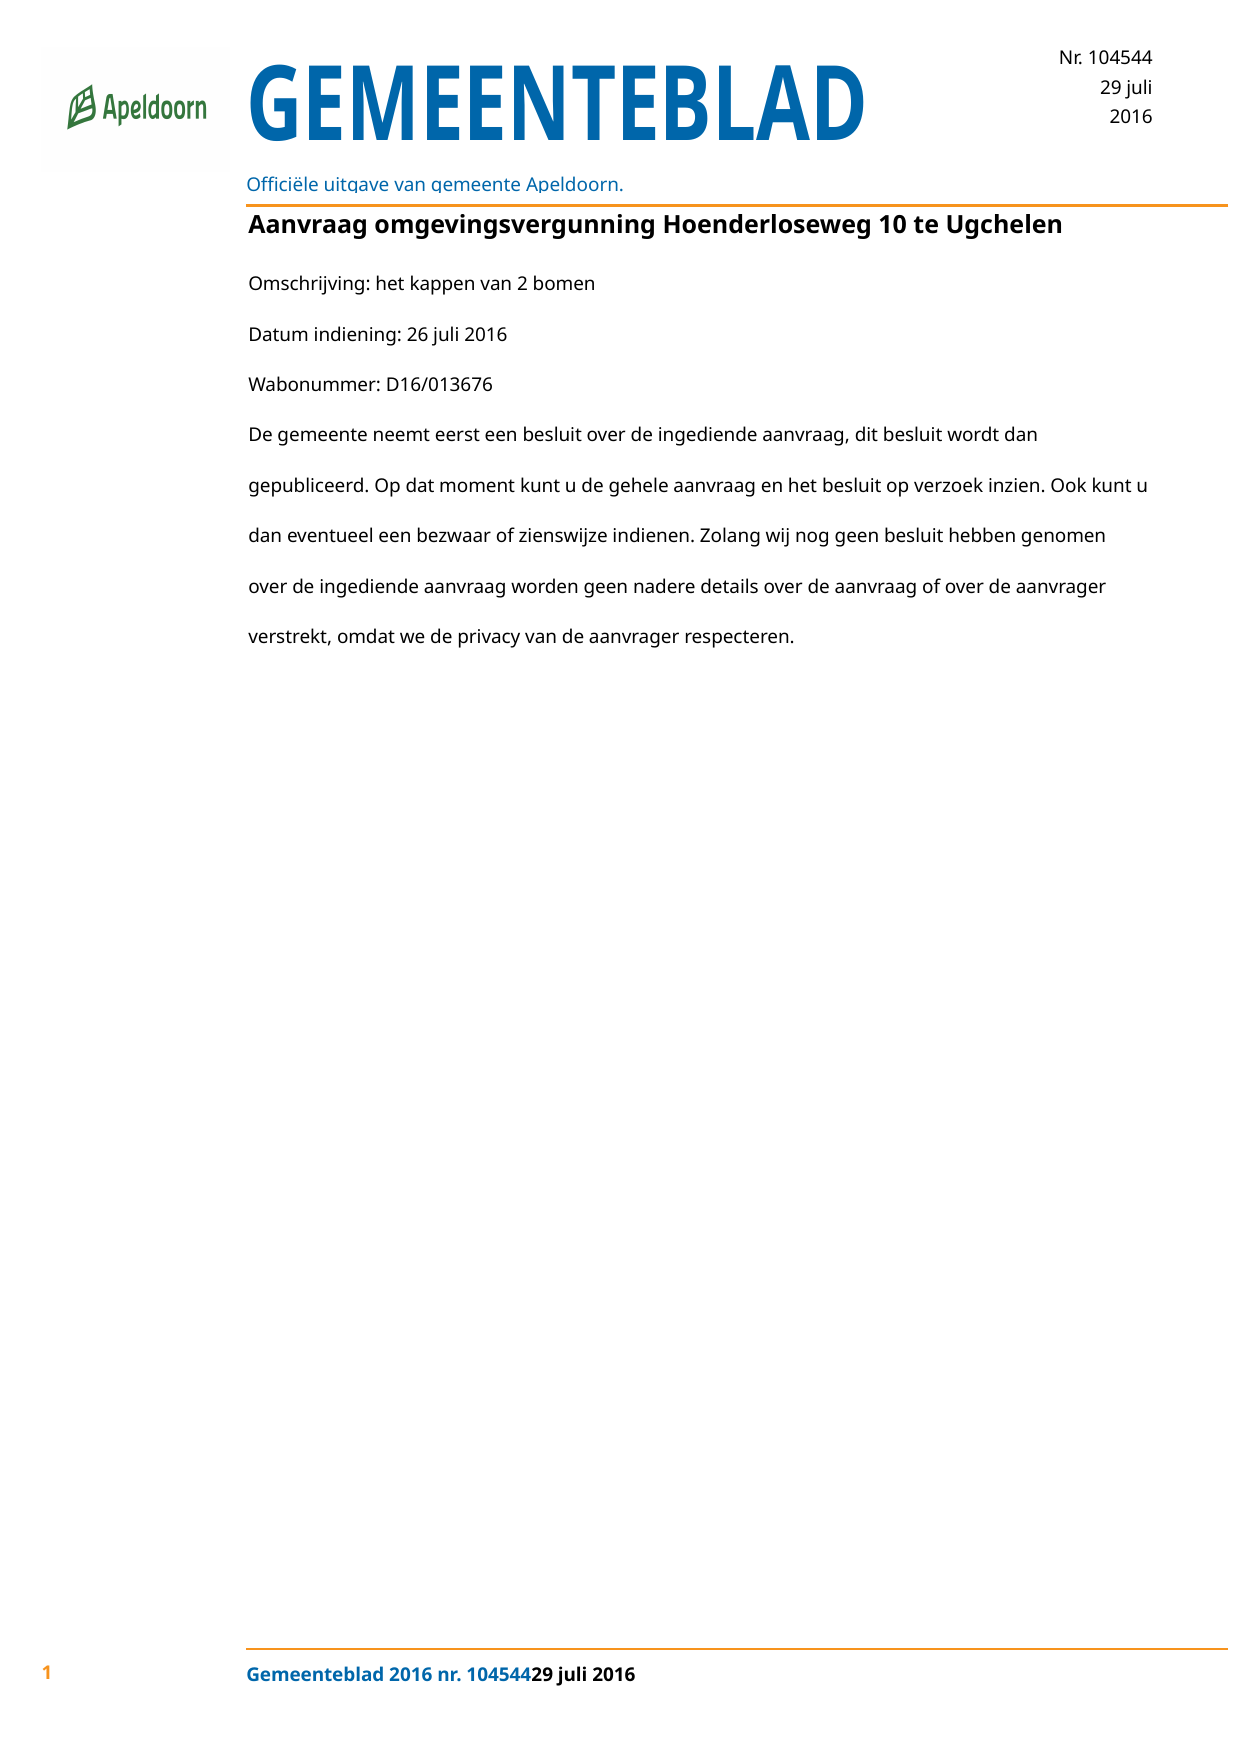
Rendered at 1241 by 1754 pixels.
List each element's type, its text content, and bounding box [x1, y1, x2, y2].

picture [41, 47, 231, 172]
text gepubliceerd. Op dat moment kunt u de gehele aanvraag en het besluit op verzoek inzien. Ook kunt u [248, 472, 1152, 498]
text dan eventueel een bezwaar of zienswijze indienen. Zolang wij nog geen besluit hebben genomen [248, 522, 1152, 548]
text Datum indiening: 26 juli 2016 [248, 321, 1152, 346]
text Aanvraag omgevingsvergunning Hoenderloseweg 10 te Ugchelen [248, 207, 1152, 241]
text Wabonummer: D16/013676 [248, 371, 1152, 397]
text over de ingediende aanvraag worden geen nadere details over de aanvraag of over de aanvrager [248, 573, 1152, 598]
text verstrekt, omdat we de privacy van de aanvrager respecteren. [248, 623, 1152, 649]
text De gemeente neemt eerst een besluit over de ingediende aanvraag, dit besluit wordt dan [248, 422, 1152, 447]
text Omschrijving: het kappen van 2 bomen [248, 270, 1152, 296]
